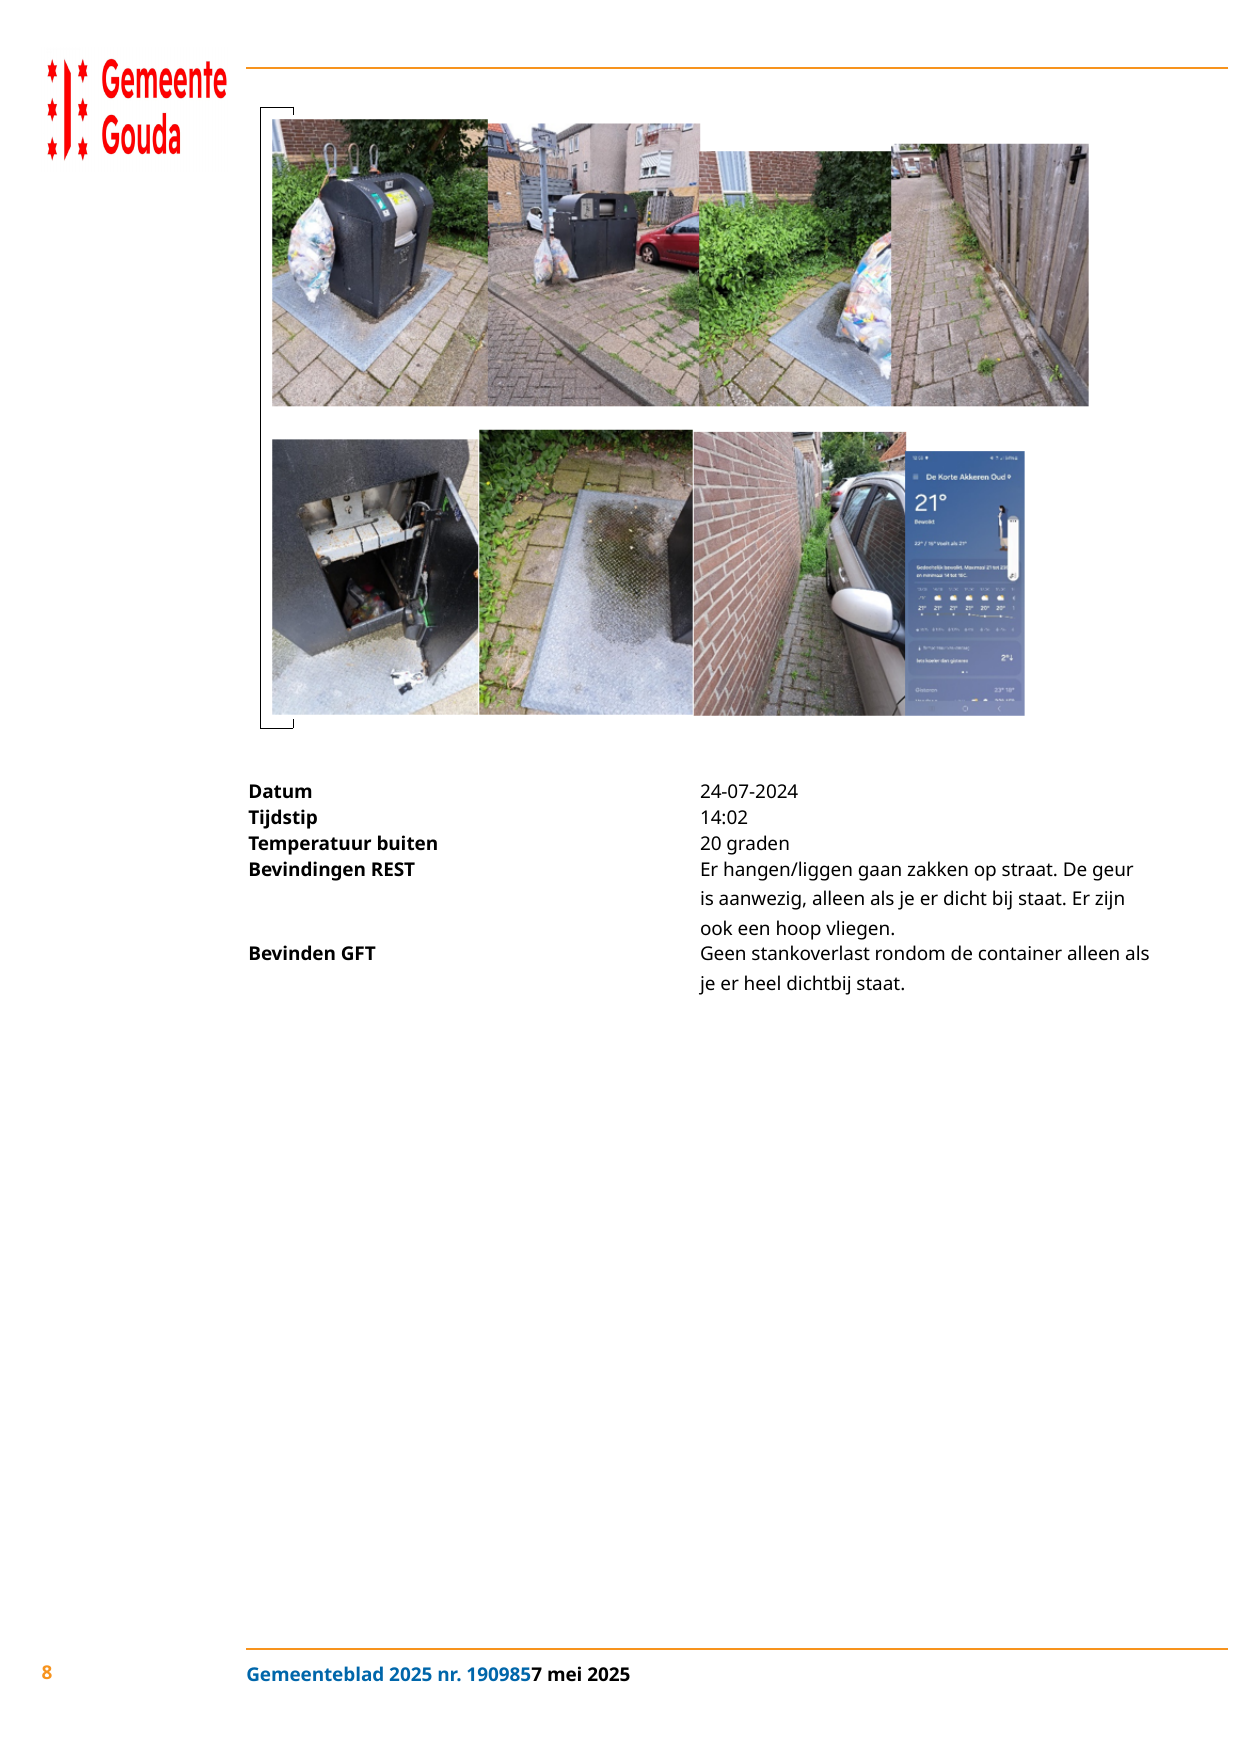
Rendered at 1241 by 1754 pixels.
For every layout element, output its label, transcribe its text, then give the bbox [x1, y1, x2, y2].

table_cell Bevinden GFT [248, 941, 700, 996]
table_header 24-07-2024 [700, 779, 1152, 804]
table_cell 14:02 [700, 804, 1152, 830]
table_cell [700, 996, 1152, 1022]
table_cell 20 graden [700, 830, 1152, 856]
table_cell Er hangen/liggen gaan zakken op straat. De geur is aanwezig, alleen als je er dicht bij staat. Er zijn ook een hoop vliegen. [700, 856, 1152, 941]
picture [268, 115, 1173, 719]
table_cell Geen stankoverlast rondom de container alleen als je er heel dichtbij staat. [700, 941, 1152, 996]
table_header Datum [248, 779, 700, 804]
table_cell [248, 996, 700, 1022]
picture [41, 47, 231, 172]
table_cell Tijdstip [248, 804, 700, 830]
table_cell Bevindingen REST [248, 856, 700, 941]
table_cell Temperatuur buiten [248, 830, 700, 856]
